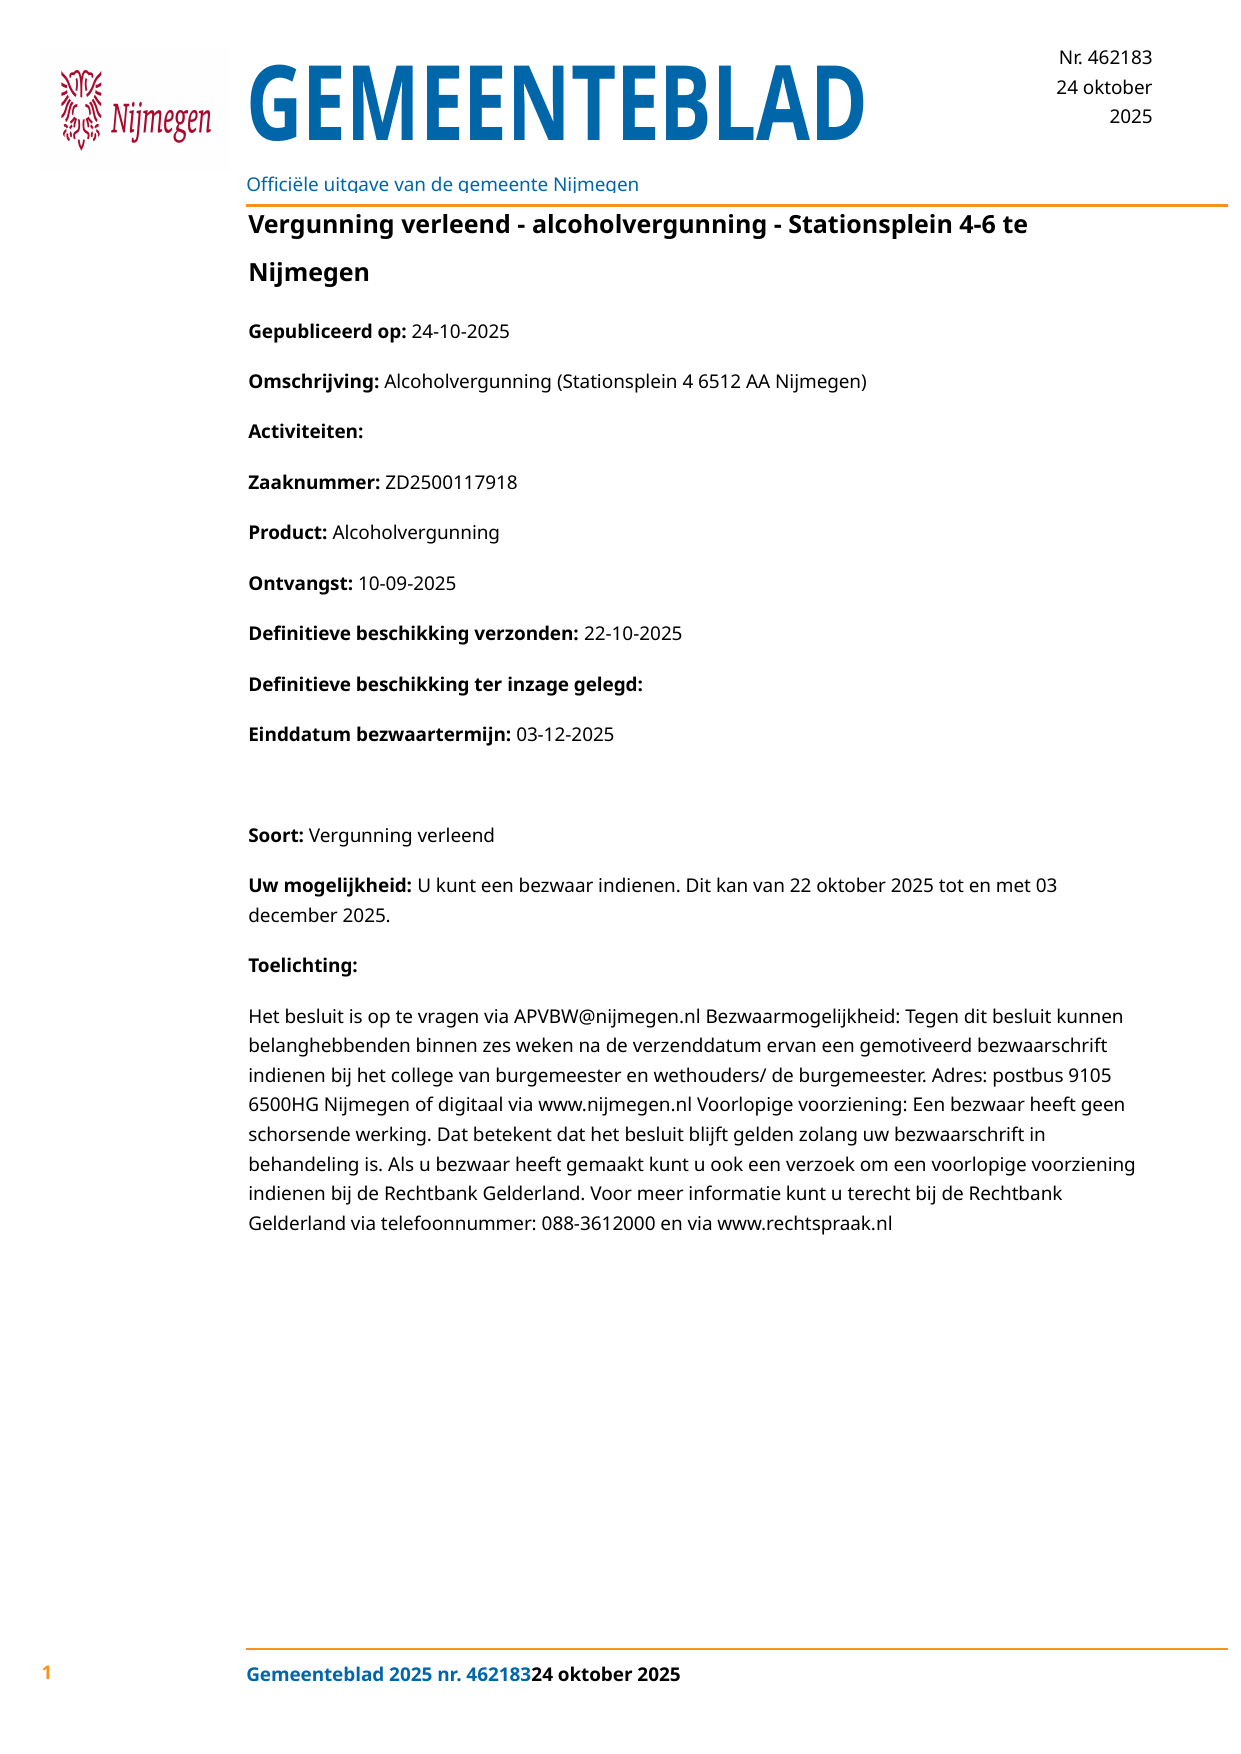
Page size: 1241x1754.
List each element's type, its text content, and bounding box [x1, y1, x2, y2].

text Einddatum bezwaartermijn: 03-12-2025 [248, 721, 1152, 747]
text Uw mogelijkheid: U kunt een bezwaar indienen. Dit kan van 22 oktober 2025 tot en met 03 december 2025. [248, 872, 1152, 928]
text Het besluit is op te vragen via APVBW@nijmegen.nl Bezwaarmogelijkheid: Tegen dit besluit kunnen belanghebbenden binnen zes weken na de verzenddatum ervan een gemotiveerd bezwaarschrift indienen bij het college van burgemeester en wethouders/ de burgemeester. Adres: postbus 9105 6500HG Nijmegen of digitaal via www.nijmegen.nl Voorlopige voorziening: Een bezwaar heeft geen schorsende werking. Dat betekent dat het besluit blijft gelden zolang uw bezwaarschrift in behandeling is. Als u bezwaar heeft gemaakt kunt u ook een verzoek om een voorlopige voorziening indienen bij de Rechtbank Gelderland. Voor meer informatie kunt u terecht bij de Rechtbank Gelderland via telefoonnummer: 088-3612000 en via www.rechtspraak.nl [248, 1003, 1152, 1236]
text Activiteiten: [248, 419, 1152, 444]
text Definitieve beschikking ter inzage gelegd: [248, 671, 1152, 697]
text Omschrijving: Alcoholvergunning (Stationsplein 4 6512 AA Nijmegen) [248, 368, 1152, 394]
text Zaaknummer: ZD2500117918 [248, 469, 1152, 495]
text Ontvangst: 10-09-2025 [248, 570, 1152, 596]
picture [41, 47, 231, 172]
text Definitieve beschikking verzonden: 22-10-2025 [248, 620, 1152, 646]
text Vergunning verleend - alcoholvergunning - Stationsplein 4-6 te Nijmegen [248, 207, 1152, 288]
text Product: Alcoholvergunning [248, 519, 1152, 545]
text Toelichting: [248, 952, 1152, 978]
text Gepubliceerd op: 24-10-2025 [248, 318, 1152, 344]
text Soort: Vergunning verleend [248, 822, 1152, 848]
